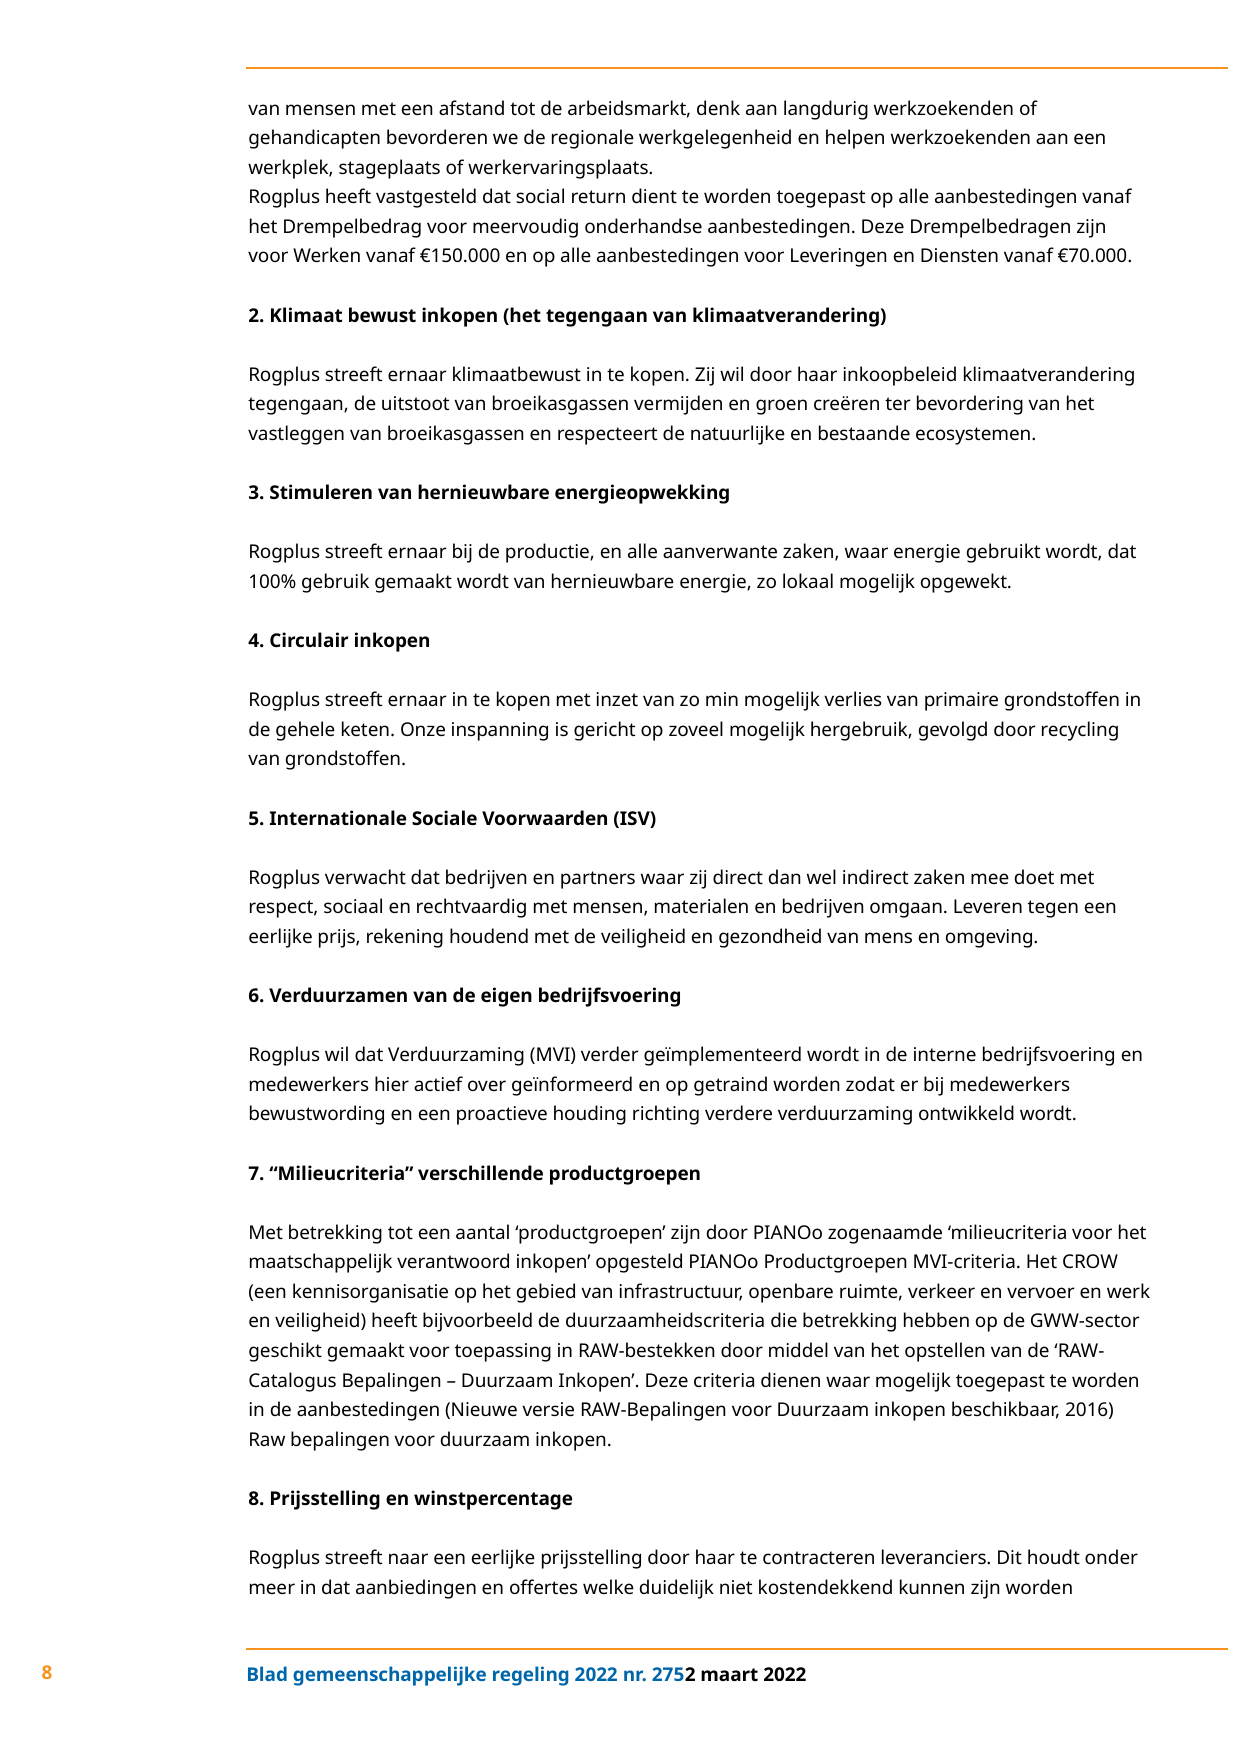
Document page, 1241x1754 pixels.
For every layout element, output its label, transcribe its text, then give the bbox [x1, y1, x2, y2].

text Rogplus heeft vastgesteld dat social return dient te worden toegepast op alle aanbestedingen vanaf het Drempelbedrag voor meervoudig onderhandse aanbestedingen. Deze Drempelbedragen zijn voor Werken vanaf €150.000 en op alle aanbestedingen voor Leveringen en Diensten vanaf €70.000. [248, 183, 1152, 268]
text Rogplus wil dat Verduurzaming (MVI) verder geïmplementeerd wordt in de interne bedrijfsvoering en medewerkers hier actief over geïnformeerd en op getraind worden zodat er bij medewerkers bewustwording en een proactieve houding richting verdere verduurzaming ontwikkeld wordt. [248, 1041, 1152, 1126]
text Rogplus streeft naar een eerlijke prijsstelling door haar te contracteren leveranciers. Dit houdt onder meer in dat aanbiedingen en offertes welke duidelijk niet kostendekkend kunnen zijn worden [248, 1544, 1152, 1600]
text Rogplus streeft ernaar in te kopen met inzet van zo min mogelijk verlies van primaire grondstoffen in de gehele keten. Onze inspanning is gericht op zoveel mogelijk hergebruik, gevolgd door recycling van grondstoffen. [248, 686, 1152, 771]
text Rogplus verwacht dat bedrijven en partners waar zij direct dan wel indirect zaken mee doet met respect, sociaal en rechtvaardig met mensen, materialen en bedrijven omgaan. Leveren tegen een eerlijke prijs, rekening houdend met de veiligheid en gezondheid van mens en omgeving. [248, 864, 1152, 949]
text 5. Internationale Sociale Voorwaarden (ISV) [248, 805, 1152, 831]
text 2. Klimaat bewust inkopen (het tegengaan van klimaatverandering) [248, 302, 1152, 328]
text 7. “Milieucriteria” verschillende productgroepen [248, 1160, 1152, 1186]
text 6. Verduurzamen van de eigen bedrijfsvoering [248, 982, 1152, 1008]
text 4. Circulair inkopen [248, 627, 1152, 653]
text 3. Stimuleren van hernieuwbare energieopwekking [248, 479, 1152, 505]
picture [41, 47, 231, 172]
text Rogplus streeft ernaar bij de productie, en alle aanverwante zaken, waar energie gebruikt wordt, dat 100% gebruik gemaakt wordt van hernieuwbare energie, zo lokaal mogelijk opgewekt. [248, 538, 1152, 594]
text Rogplus streeft ernaar klimaatbewust in te kopen. Zij wil door haar inkoopbeleid klimaatverandering tegengaan, de uitstoot van broeikasgassen vermijden en groen creëren ter bevordering van het vastleggen van broeikasgassen en respecteert de natuurlijke en bestaande ecosystemen. [248, 361, 1152, 446]
text Met betrekking tot een aantal ‘productgroepen’ zijn door PIANOo zogenaamde ‘milieucriteria voor het maatschappelijk verantwoord inkopen’ opgesteld PIANOo Productgroepen MVI-criteria. Het CROW (een kennisorganisatie op het gebied van infrastructuur, openbare ruimte, verkeer en vervoer en werk en veiligheid) heeft bijvoorbeeld de duurzaamheidscriteria die betrekking hebben op de GWW-sector geschikt gemaakt voor toepassing in RAW-bestekken door middel van het opstellen van de ‘RAW-Catalogus Bepalingen – Duurzaam Inkopen’. Deze criteria dienen waar mogelijk toegepast te worden in de aanbestedingen (Nieuwe versie RAW-Bepalingen voor Duurzaam inkopen beschikbaar, 2016) Raw bepalingen voor duurzaam inkopen. [248, 1219, 1152, 1452]
text 8. Prijsstelling en winstpercentage [248, 1485, 1152, 1511]
text van mensen met een afstand tot de arbeidsmarkt, denk aan langdurig werkzoekenden of gehandicapten bevorderen we de regionale werkgelegenheid en helpen werkzoekenden aan een werkplek, stageplaats of werkervaringsplaats. [248, 95, 1152, 180]
